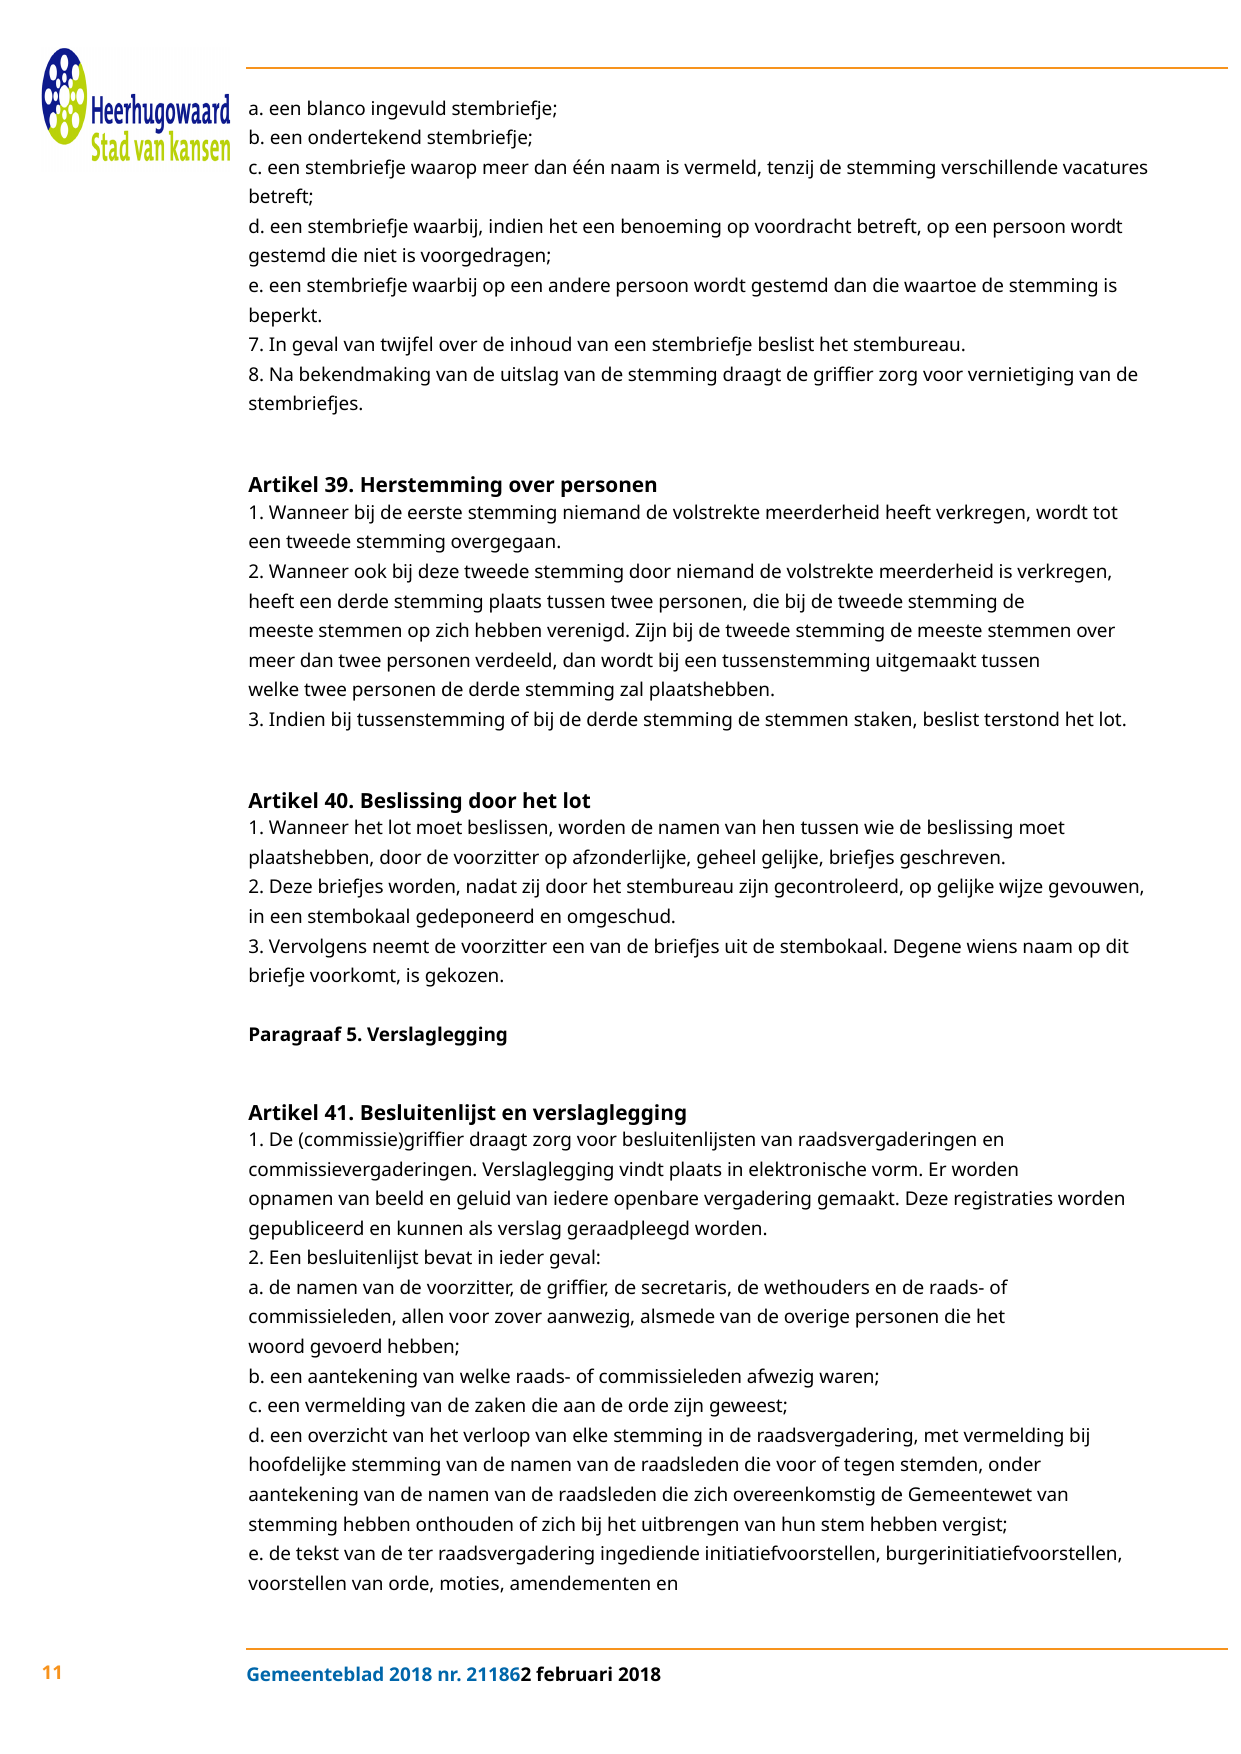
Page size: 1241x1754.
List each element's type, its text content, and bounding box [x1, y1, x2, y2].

text meeste stemmen op zich hebben verenigd. Zijn bij de tweede stemming de meeste stemmen over meer dan twee personen verdeeld, dan wordt bij een tussenstemming uitgemaakt tussen [248, 617, 1152, 673]
text 1. Wanneer het lot moet beslissen, worden de namen van hen tussen wie de beslissing moet plaatshebben, door de voorzitter op afzonderlijke, geheel gelijke, briefjes geschreven. [248, 814, 1152, 870]
text Artikel 41. Besluitenlijst en verslaglegging [248, 1098, 1152, 1126]
picture [41, 47, 231, 172]
text a. een blanco ingevuld stembriefje; [248, 95, 1152, 121]
text aantekening van de namen van de raadsleden die zich overeenkomstig de Gemeentewet van stemming hebben onthouden of zich bij het uitbrengen van hun stem hebben vergist; [248, 1481, 1152, 1537]
text opnamen van beeld en geluid van iedere openbare vergadering gemaakt. Deze registraties worden gepubliceerd en kunnen als verslag geraadpleegd worden. [248, 1185, 1152, 1241]
text c. een stembriefje waarop meer dan één naam is vermeld, tenzij de stemming verschillende vacatures betreft; [248, 154, 1152, 209]
text b. een ondertekend stembriefje; [248, 124, 1152, 150]
text 3. Vervolgens neemt de voorzitter een van de briefjes uit de stembokaal. Degene wiens naam op dit briefje voorkomt, is gekozen. [248, 933, 1152, 988]
text c. een vermelding van de zaken die aan de orde zijn geweest; [248, 1392, 1152, 1418]
text e. een stembriefje waarbij op een andere persoon wordt gestemd dan die waartoe de stemming is beperkt. [248, 272, 1152, 328]
text d. een overzicht van het verloop van elke stemming in de raadsvergadering, met vermelding bij hoofdelijke stemming van de namen van de raadsleden die voor of tegen stemden, onder [248, 1422, 1152, 1477]
text Artikel 39. Herstemming over personen [248, 471, 1152, 499]
text 7. In geval van twijfel over de inhoud van een stembriefje beslist het stembureau. [248, 331, 1152, 357]
text 2. Deze briefjes worden, nadat zij door het stembureau zijn gecontroleerd, op gelijke wijze gevouwen, in een stembokaal gedeponeerd en omgeschud. [248, 874, 1152, 929]
text 3. Indien bij tussenstemming of bij de derde stemming de stemmen staken, beslist terstond het lot. [248, 706, 1152, 732]
text Artikel 40. Beslissing door het lot [248, 786, 1152, 814]
text 2. Wanneer ook bij deze tweede stemming door niemand de volstrekte meerderheid is verkregen, heeft een derde stemming plaats tussen twee personen, die bij de tweede stemming de [248, 558, 1152, 613]
text d. een stembriefje waarbij, indien het een benoeming op voordracht betreft, op een persoon wordt gestemd die niet is voorgedragen; [248, 213, 1152, 268]
text woord gevoerd hebben; [248, 1333, 1152, 1359]
text a. de namen van de voorzitter, de griffier, de secretaris, de wethouders en de raads- of commissieleden, allen voor zover aanwezig, alsmede van de overige personen die het [248, 1274, 1152, 1329]
text 1. De (commissie)griffier draagt zorg voor besluitenlijsten van raadsvergaderingen en commissievergaderingen. Verslaglegging vindt plaats in elektronische vorm. Er worden [248, 1126, 1152, 1182]
text Paragraaf 5. Verslaglegging [248, 1022, 1152, 1047]
text 1. Wanneer bij de eerste stemming niemand de volstrekte meerderheid heeft verkregen, wordt tot een tweede stemming overgegaan. [248, 499, 1152, 554]
text e. de tekst van de ter raadsvergadering ingediende initiatiefvoorstellen, burgerinitiatiefvoorstellen, voorstellen van orde, moties, amendementen en [248, 1540, 1152, 1596]
text 8. Na bekendmaking van de uitslag van de stemming draagt de griffier zorg voor vernietiging van de stembriefjes. [248, 361, 1152, 416]
text welke twee personen de derde stemming zal plaatshebben. [248, 677, 1152, 702]
text b. een aantekening van welke raads- of commissieleden afwezig waren; [248, 1363, 1152, 1389]
text 2. Een besluitenlijst bevat in ieder geval: [248, 1244, 1152, 1270]
